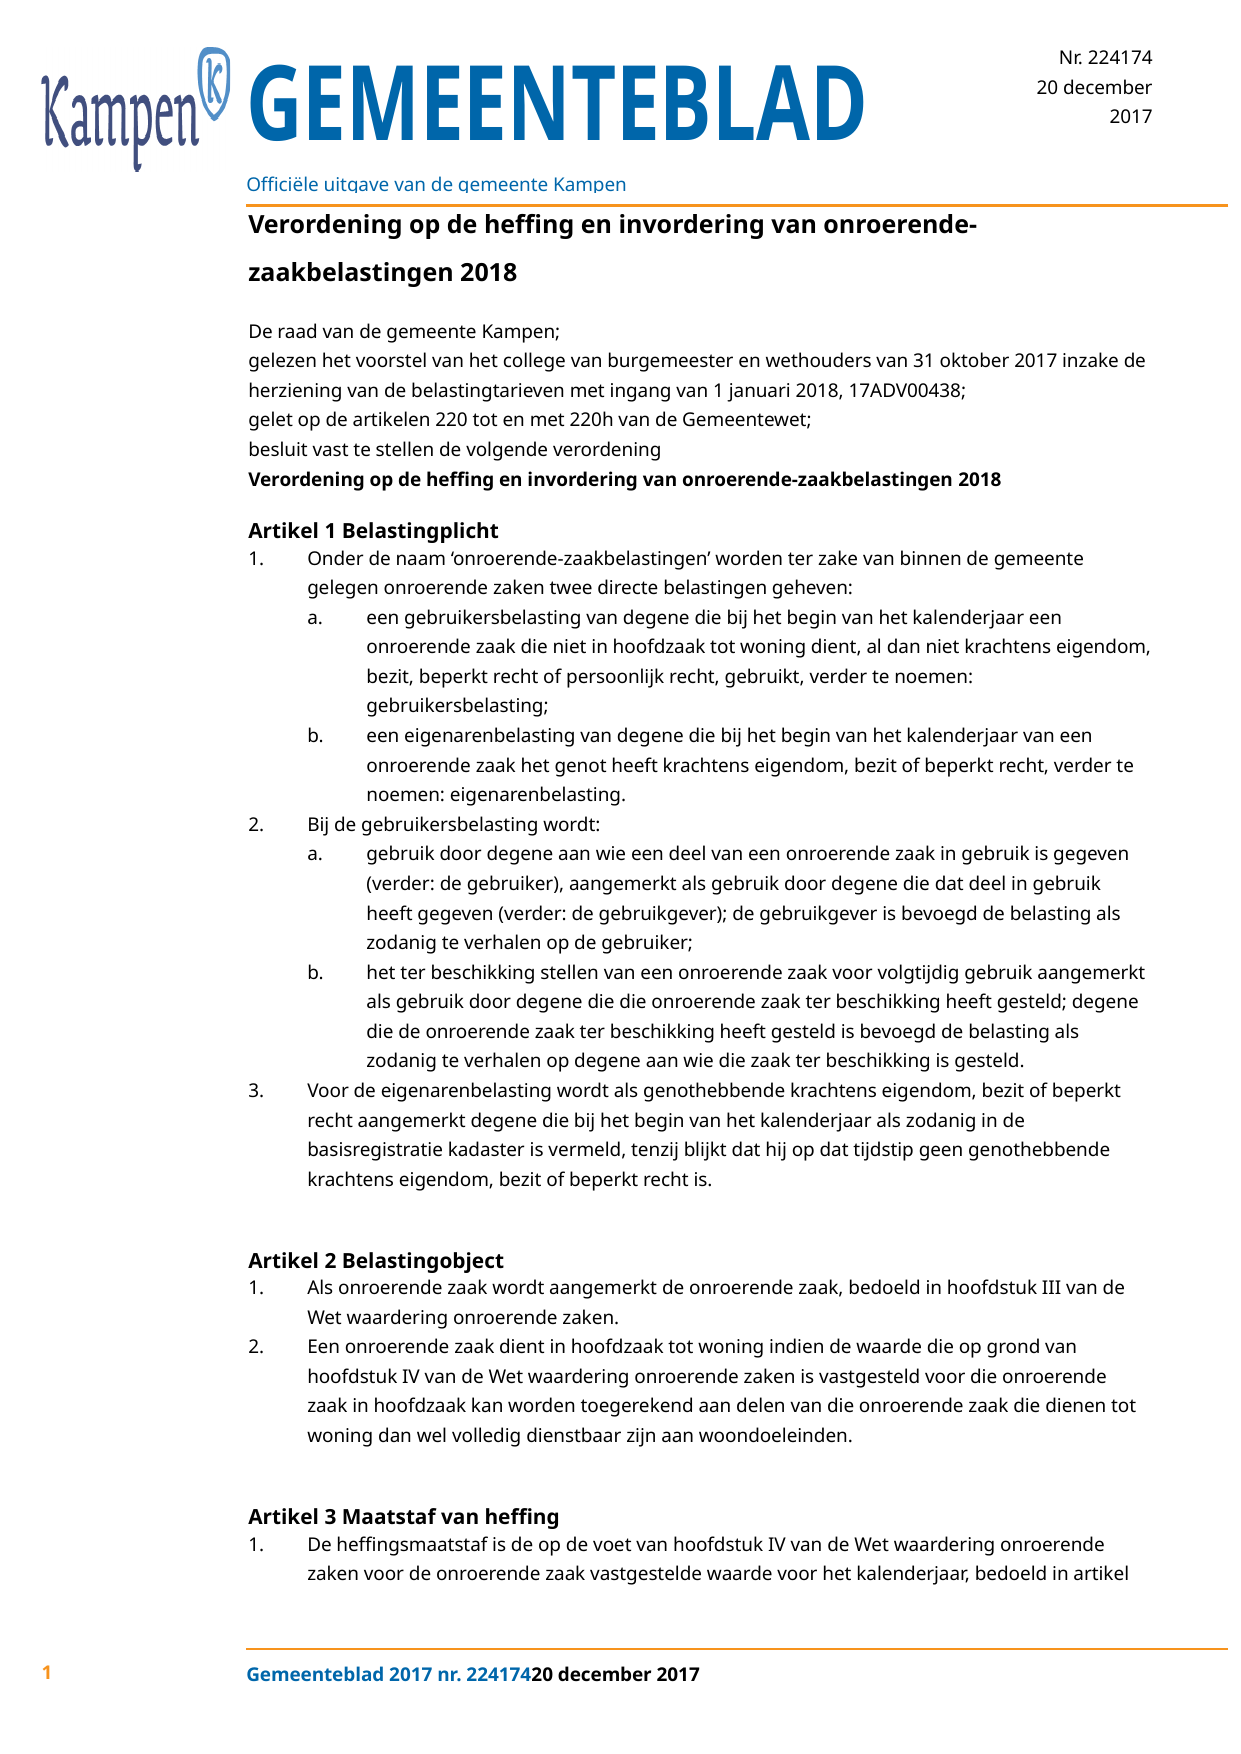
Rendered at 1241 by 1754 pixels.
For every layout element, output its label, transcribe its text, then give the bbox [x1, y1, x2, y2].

list Onder de naam ‘onroerende-zaakbelastingen’ worden ter zake van binnen de gemeente gelegen onroerende zaken twee directe belastingen geheven: [248, 545, 1152, 600]
text Verordening op de heffing en invordering van onroerende-zaakbelastingen 2018 [248, 466, 1152, 492]
list Bij de gebruikersbelasting wordt: [248, 811, 1152, 837]
list Voor de eigenarenbelasting wordt als genothebbende krachtens eigendom, bezit of beperkt recht aangemerkt degene die bij het begin van het kalenderjaar als zodanig in de basisregistratie kadaster is vermeld, tenzij blijkt dat hij op dat tijdstip geen genothebbende krachtens eigendom, bezit of beperkt recht is. [248, 1077, 1152, 1192]
text De raad van de gemeente Kampen; [248, 318, 1152, 344]
list Een onroerende zaak dient in hoofdzaak tot woning indien de waarde die op grond van hoofdstuk IV van de Wet waardering onroerende zaken is vastgesteld voor die onroerende zaak in hoofdzaak kan worden toegerekend aan delen van die onroerende zaak die dienen tot woning dan wel volledig dienstbaar zijn aan woondoeleinden. [248, 1333, 1152, 1448]
text Verordening op de heffing en invordering van onroerende-zaakbelastingen 2018 [248, 207, 1152, 288]
list het ter beschikking stellen van een onroerende zaak voor volgtijdig gebruik aangemerkt als gebruik door degene die die onroerende zaak ter beschikking heeft gesteld; degene die de onroerende zaak ter beschikking heeft gesteld is bevoegd de belasting als zodanig te verhalen op degene aan wie die zaak ter beschikking is gesteld. [307, 959, 1152, 1073]
list gebruik door degene aan wie een deel van een onroerende zaak in gebruik is gegeven (verder: de gebruiker), aangemerkt als gebruik door degene die dat deel in gebruik heeft gegeven (verder: de gebruikgever); de gebruikgever is bevoegd de belasting als zodanig te verhalen op de gebruiker; [307, 841, 1152, 955]
text gelezen het voorstel van het college van burgemeester en wethouders van 31 oktober 2017 inzake de herziening van de belastingtarieven met ingang van 1 januari 2018, 17ADV00438; [248, 347, 1152, 403]
list Als onroerende zaak wordt aangemerkt de onroerende zaak, bedoeld in hoofdstuk III van de Wet waardering onroerende zaken. [248, 1274, 1152, 1330]
text besluit vast te stellen de volgende verordening [248, 436, 1152, 462]
list De heffingsmaatstaf is de op de voet van hoofdstuk IV van de Wet waardering onroerende zaken voor de onroerende zaak vastgestelde waarde voor het kalenderjaar, bedoeld in artikel [248, 1531, 1152, 1586]
text Artikel 3 Maatstaf van heffing [248, 1502, 1152, 1531]
text gelet op de artikelen 220 tot en met 220h van de Gemeentewet; [248, 407, 1152, 432]
text Artikel 1 Belastingplicht [248, 516, 1152, 545]
text Artikel 2 Belastingobject [248, 1246, 1152, 1274]
list een eigenarenbelasting van degene die bij het begin van het kalenderjaar van een onroerende zaak het genot heeft krachtens eigendom, bezit of beperkt recht, verder te noemen: eigenarenbelasting. [307, 722, 1152, 807]
picture [41, 47, 231, 172]
list een gebruikersbelasting van degene die bij het begin van het kalenderjaar een onroerende zaak die niet in hoofdzaak tot woning dient, al dan niet krachtens eigendom, bezit, beperkt recht of persoonlijk recht, gebruikt, verder te noemen: gebruikersbelasting; [307, 604, 1152, 718]
